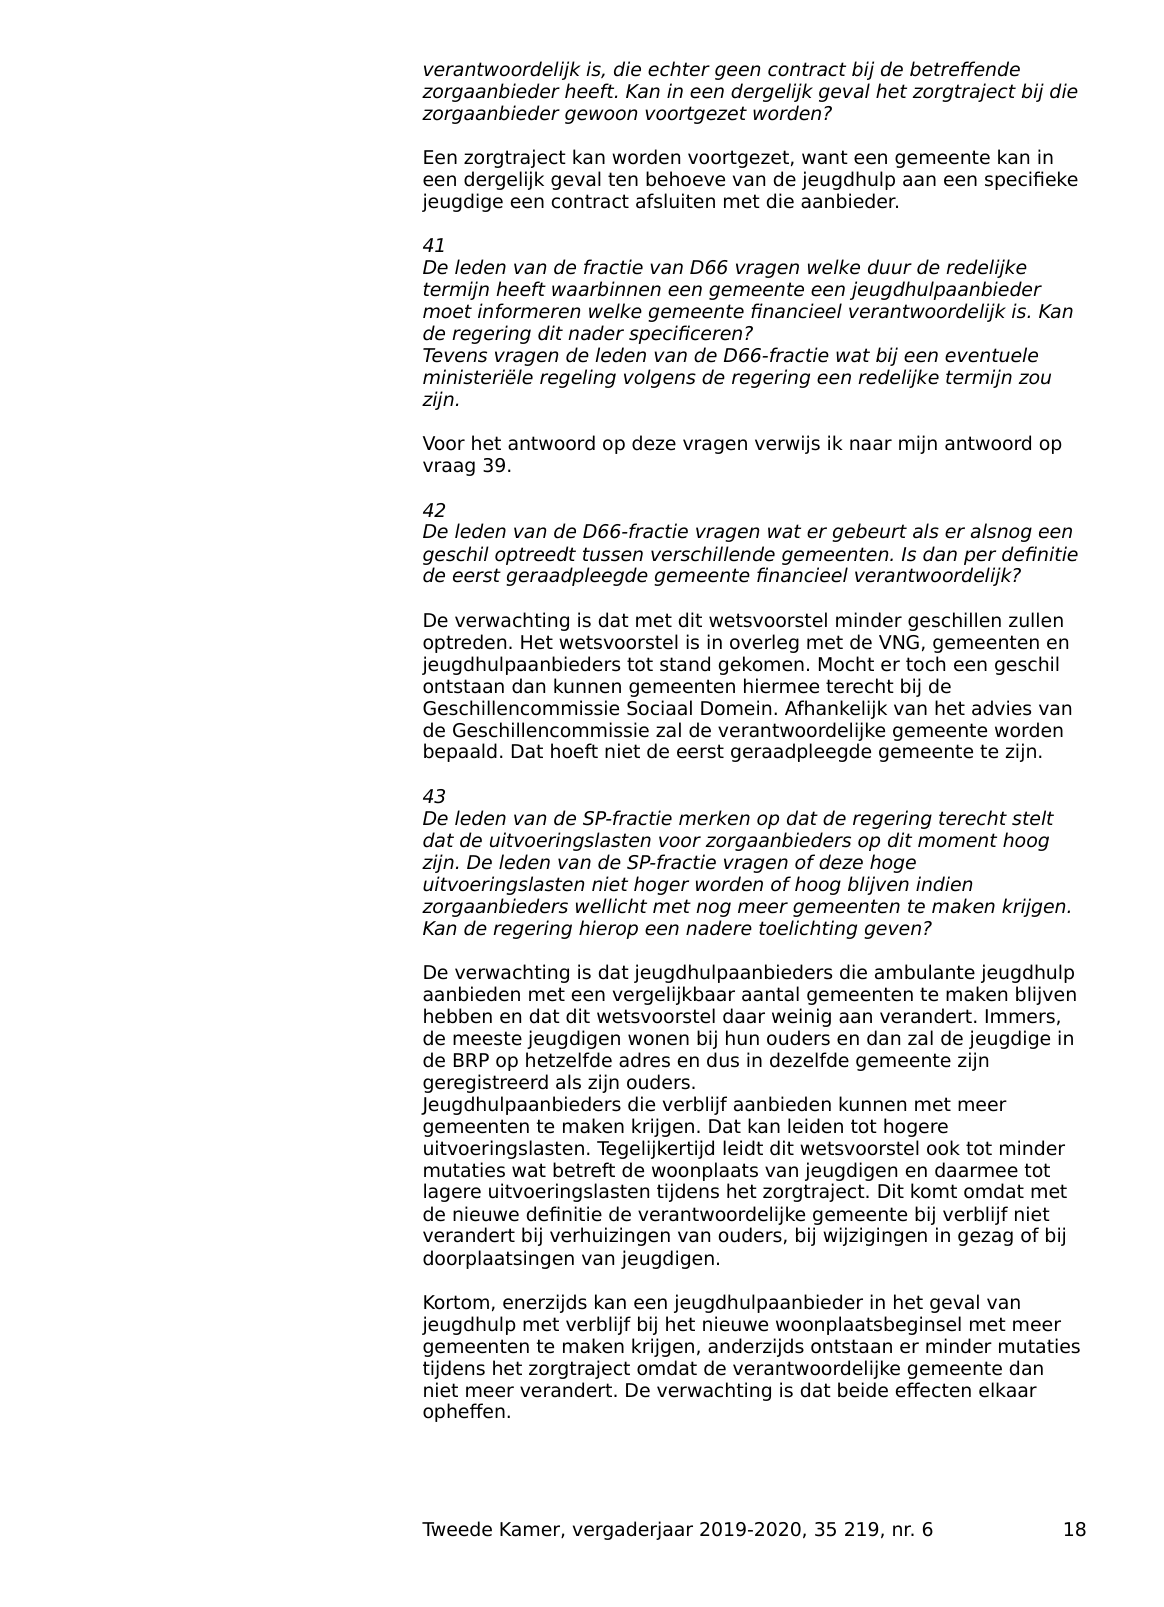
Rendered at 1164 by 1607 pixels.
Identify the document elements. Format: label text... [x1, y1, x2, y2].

text De verwachting is dat jeugdhulpaanbieders die ambulante jeugdhulp aanbieden met een vergelijkbaar aantal gemeenten te maken blijven hebben en dat dit wetsvoorstel daar weinig aan verandert. Immers, de meeste jeugdigen wonen bij hun ouders en dan zal de jeugdige in de BRP op hetzelfde adres en dus in dezelfde gemeente zijn geregistreerd als zijn ouders. [422, 962, 1087, 1093]
text 41 [422, 235, 1087, 257]
text De leden van de fractie van D66 vragen welke duur de redelijke termijn heeft waarbinnen een gemeente een jeugdhulpaanbieder moet informeren welke gemeente financieel verantwoordelijk is. Kan de regering dit nader specificeren? [422, 257, 1087, 345]
text 42 [422, 499, 1087, 521]
text De leden van de D66-fractie vragen wat er gebeurt als er alsnog een geschil optreedt tussen verschillende gemeenten. Is dan per definitie de eerst geraadpleegde gemeente financieel verantwoordelijk? [422, 521, 1087, 587]
text De verwachting is dat met dit wetsvoorstel minder geschillen zullen optreden. Het wetsvoorstel is in overleg met de VNG, gemeenten en jeugdhulpaanbieders tot stand gekomen. Mocht er toch een geschil ontstaan dan kunnen gemeenten hiermee terecht bij de Geschillencommissie Sociaal Domein. Afhankelijk van het advies van de Geschillencommissie zal de verantwoordelijke gemeente worden bepaald. Dat hoeft niet de eerst geraadpleegde gemeente te zijn. [422, 609, 1087, 763]
text De leden van de SP-fractie merken op dat de regering terecht stelt dat de uitvoeringslasten voor zorgaanbieders op dit moment hoog zijn. De leden van de SP-fractie vragen of deze hoge uitvoeringslasten niet hoger worden of hoog blijven indien zorgaanbieders wellicht met nog meer gemeenten te maken krijgen. Kan de regering hierop een nadere toelichting geven? [422, 808, 1087, 939]
text 43 [422, 786, 1087, 808]
text Jeugdhulpaanbieders die verblijf aanbieden kunnen met meer gemeenten te maken krijgen. Dat kan leiden tot hogere uitvoeringslasten. Tegelijkertijd leidt dit wetsvoorstel ook tot minder mutaties wat betreft de woonplaats van jeugdigen en daarmee tot lagere uitvoeringslasten tijdens het zorgtraject. Dit komt omdat met de nieuwe definitie de verantwoordelijke gemeente bij verblijf niet verandert bij verhuizingen van ouders, bij wijzigingen in gezag of bij doorplaatsingen van jeugdigen. [422, 1093, 1087, 1269]
text Voor het antwoord op deze vragen verwijs ik naar mijn antwoord op vraag 39. [422, 433, 1087, 477]
text Tevens vragen de leden van de D66-fractie wat bij een eventuele ministeriële regeling volgens de regering een redelijke termijn zou zijn. [422, 345, 1087, 411]
text Een zorgtraject kan worden voortgezet, want een gemeente kan in een dergelijk geval ten behoeve van de jeugdhulp aan een specifieke jeugdige een contract afsluiten met die aanbieder. [422, 147, 1087, 213]
text Kortom, enerzijds kan een jeugdhulpaanbieder in het geval van jeugdhulp met verblijf bij het nieuwe woonplaatsbeginsel met meer gemeenten te maken krijgen, anderzijds ontstaan er minder mutaties tijdens het zorgtraject omdat de verantwoordelijke gemeente dan niet meer verandert. De verwachting is dat beide effecten elkaar opheffen. [422, 1292, 1087, 1423]
text verantwoordelijk is, die echter geen contract bij de betreffende zorgaanbieder heeft. Kan in een dergelijk geval het zorgtraject bij die zorgaanbieder gewoon voortgezet worden? [422, 59, 1087, 125]
